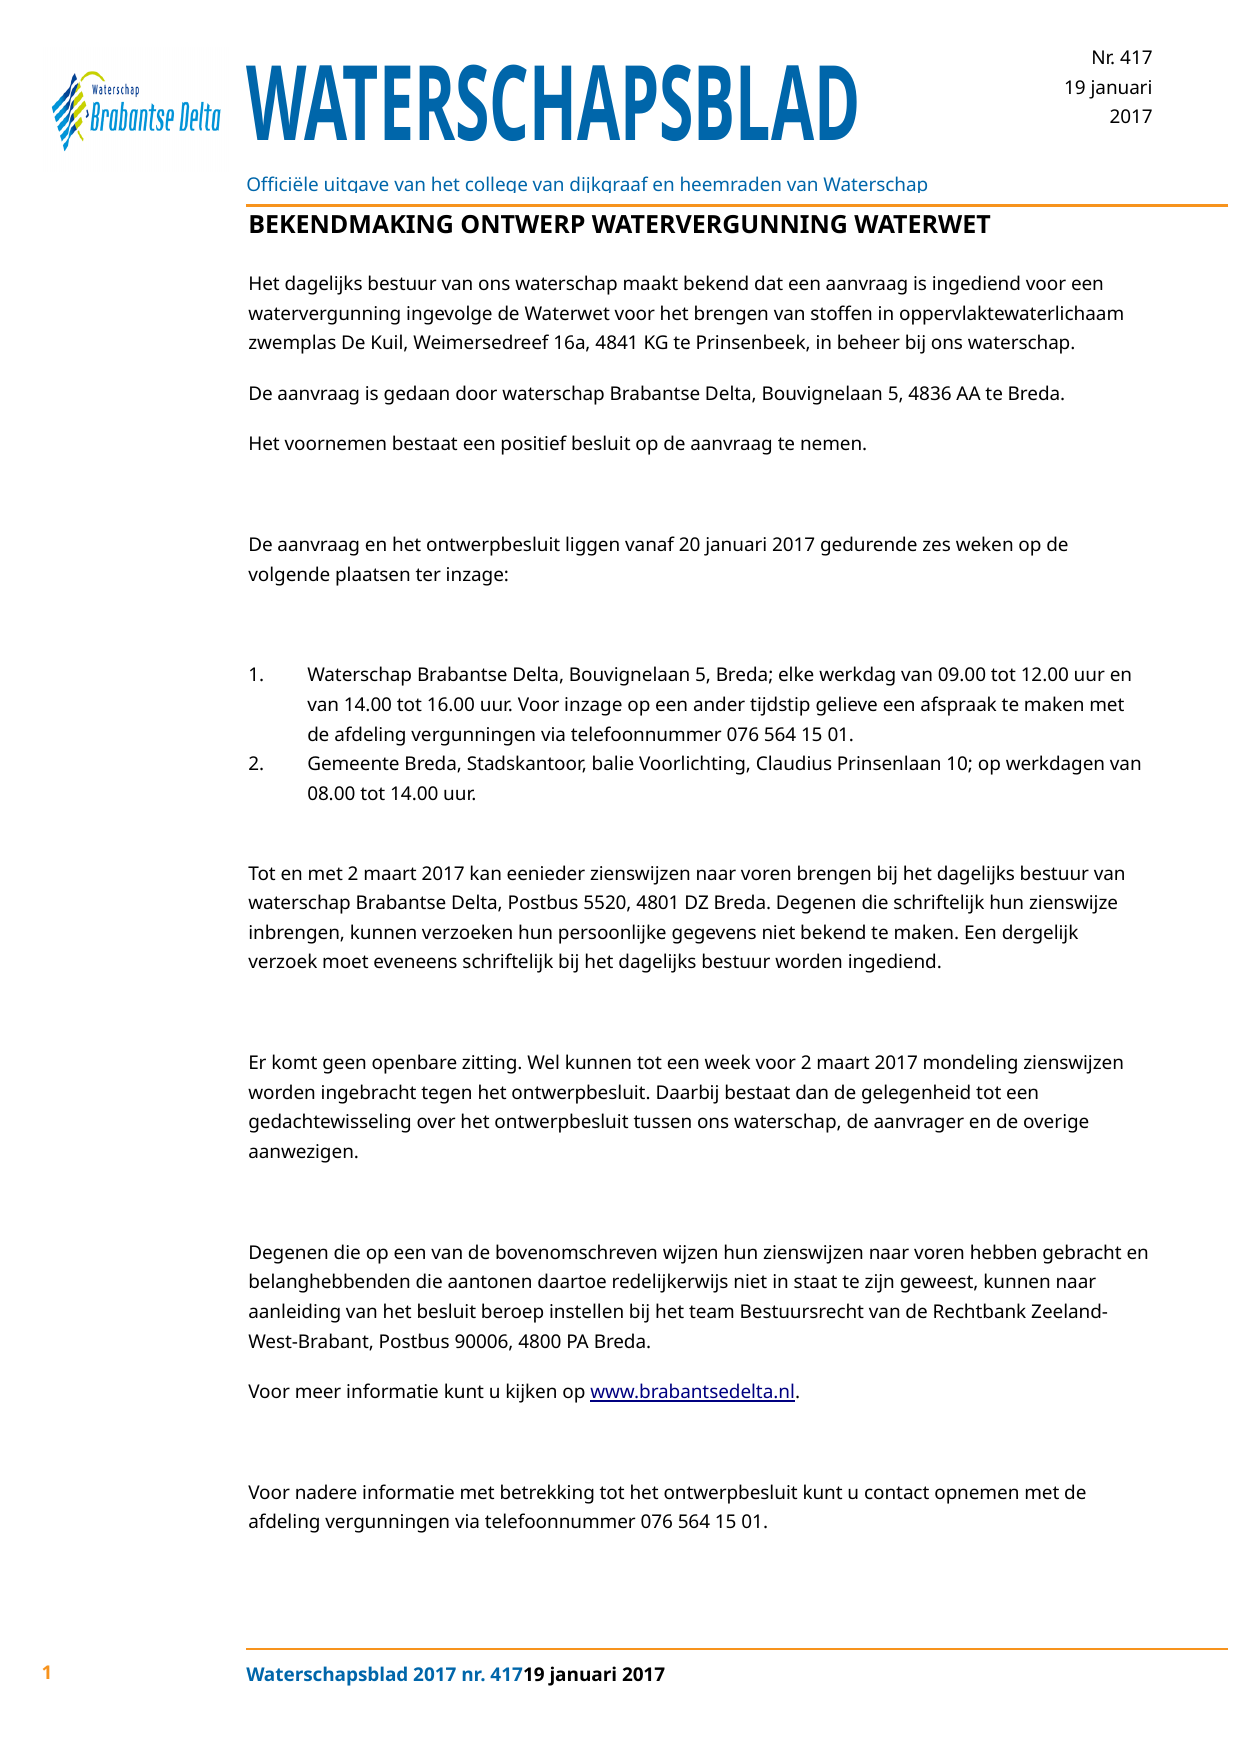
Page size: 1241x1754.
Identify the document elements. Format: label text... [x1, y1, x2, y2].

list Gemeente Breda, Stadskantoor, balie Voorlichting, Claudius Prinsenlaan 10; op werkdagen van 08.00 tot 14.00 uur. [248, 750, 1152, 806]
picture [41, 47, 231, 172]
text Het voornemen bestaat een positief besluit op de aanvraag te nemen. [248, 430, 1152, 456]
text Voor nadere informatie met betrekking tot het ontwerpbesluit kunt u contact opnemen met de afdeling vergunningen via telefoonnummer 076 564 15 01. [248, 1479, 1152, 1534]
text Voor meer informatie kunt u kijken op www.brabantsedelta.nl. [248, 1378, 1152, 1404]
text Het dagelijks bestuur van ons waterschap maakt bekend dat een aanvraag is ingediend voor een watervergunning ingevolge de Waterwet voor het brengen van stoffen in oppervlaktewaterlichaam zwemplas De Kuil, Weimersedreef 16a, 4841 KG te Prinsenbeek, in beheer bij ons waterschap. [248, 270, 1152, 355]
text De aanvraag en het ontwerpbesluit liggen vanaf 20 januari 2017 gedurende zes weken op de volgende plaatsen ter inzage: [248, 531, 1152, 586]
list Waterschap Brabantse Delta, Bouvignelaan 5, Breda; elke werkdag van 09.00 tot 12.00 uur en van 14.00 tot 16.00 uur. Voor inzage op een ander tijdstip gelieve een afspraak te maken met de afdeling vergunningen via telefoonnummer 076 564 15 01. [248, 662, 1152, 746]
text Tot en met 2 maart 2017 kan eenieder zienswijzen naar voren brengen bij het dagelijks bestuur van waterschap Brabantse Delta, Postbus 5520, 4801 DZ Breda. Degenen die schriftelijk hun zienswijze inbrengen, kunnen verzoeken hun persoonlijke gegevens niet bekend te maken. Een dergelijk verzoek moet eveneens schriftelijk bij het dagelijks bestuur worden ingediend. [248, 860, 1152, 974]
text De aanvraag is gedaan door waterschap Brabantse Delta, Bouvignelaan 5, 4836 AA te Breda. [248, 380, 1152, 406]
text Degenen die op een van de bovenomschreven wijzen hun zienswijzen naar voren hebben gebracht en belanghebbenden die aantonen daartoe redelijkerwijs niet in staat te zijn geweest, kunnen naar aanleiding van het besluit beroep instellen bij het team Bestuursrecht van de Rechtbank Zeeland-West-Brabant, Postbus 90006, 4800 PA Breda. [248, 1239, 1152, 1353]
text BEKENDMAKING ONTWERP WATERVERGUNNING WATERWET [248, 207, 1152, 241]
text Er komt geen openbare zitting. Wel kunnen tot een week voor 2 maart 2017 mondeling zienswijzen worden ingebracht tegen het ontwerpbesluit. Daarbij bestaat dan de gelegenheid tot een gedachtewisseling over het ontwerpbesluit tussen ons waterschap, de aanvrager en de overige aanwezigen. [248, 1049, 1152, 1164]
